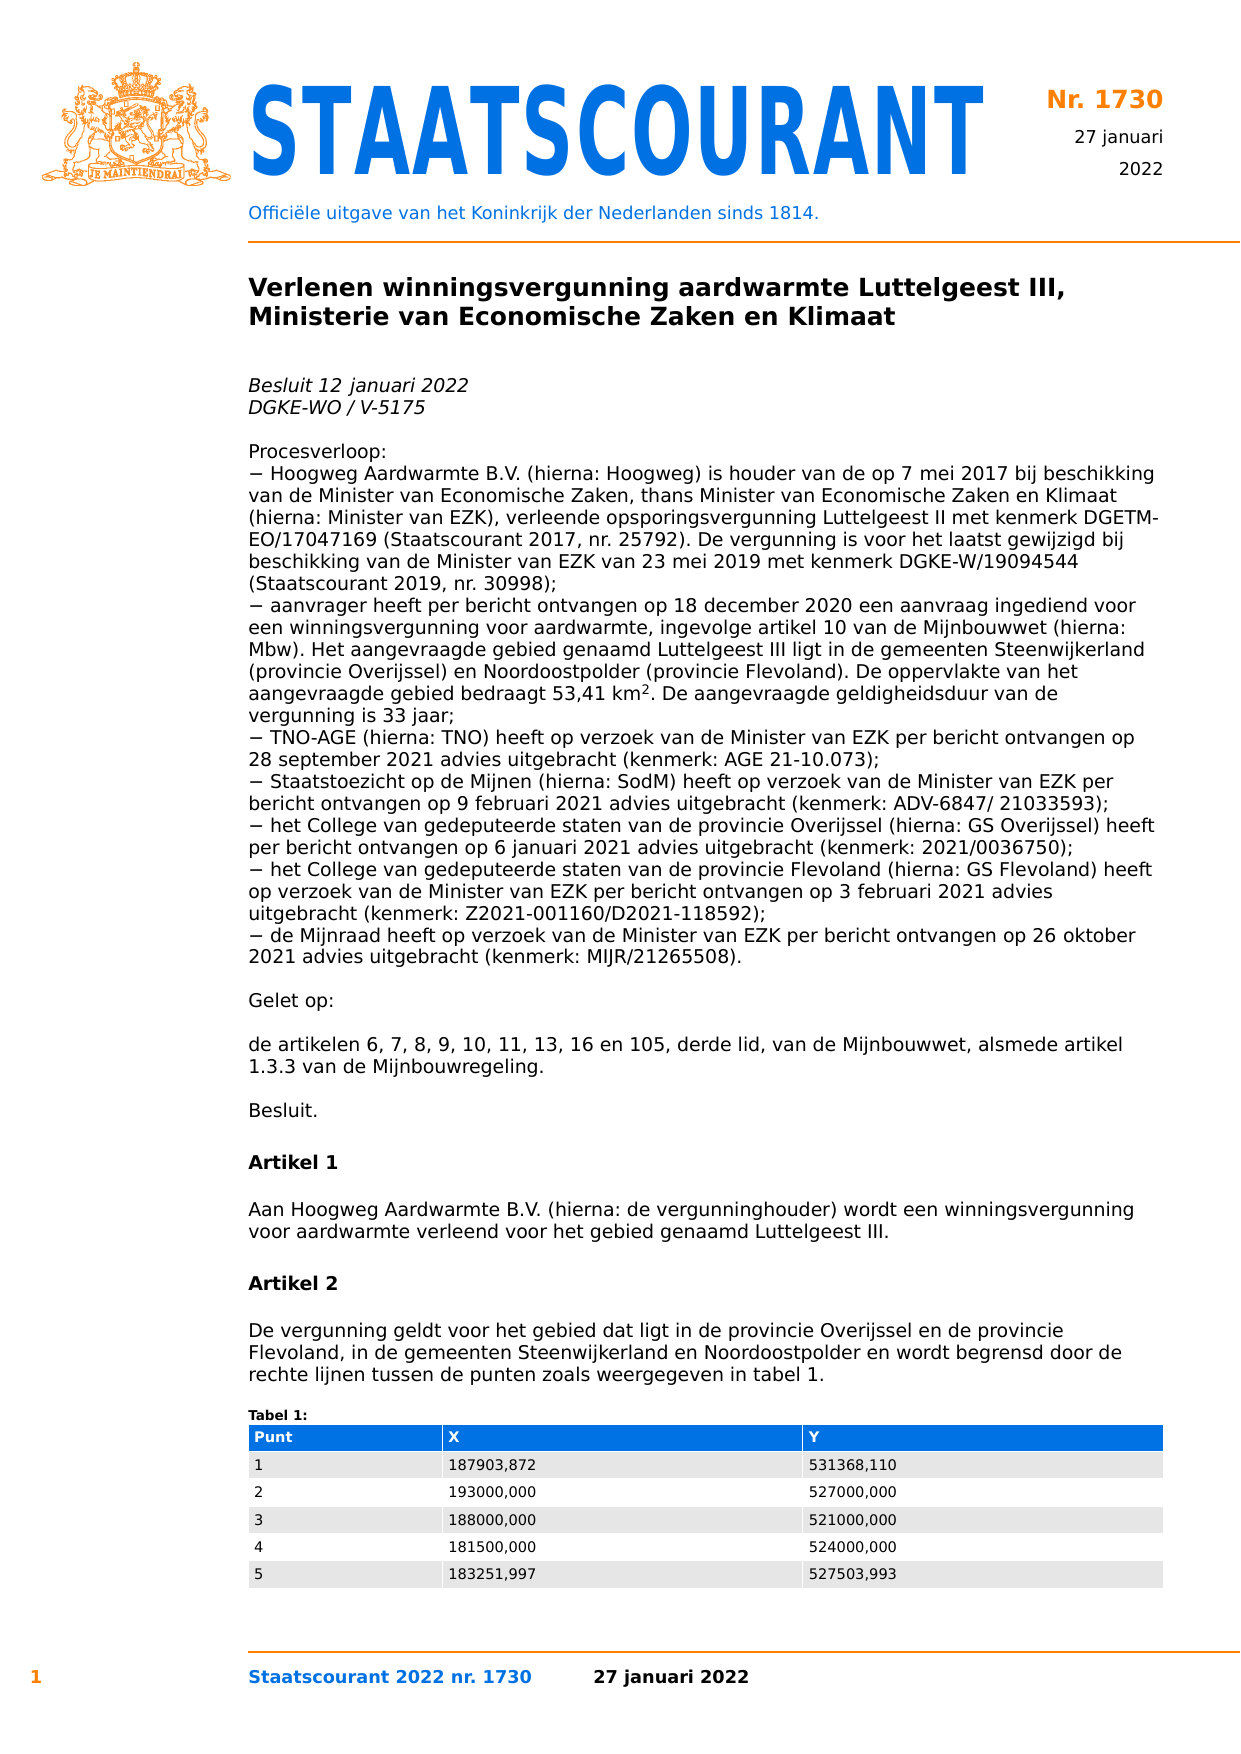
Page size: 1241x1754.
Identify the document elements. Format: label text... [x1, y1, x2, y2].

table_cell 27 januari [998, 121, 1240, 153]
text Gelet op: [248, 990, 1163, 1012]
text Besluit. [248, 1100, 1163, 1122]
table_cell 1 [249, 1452, 442, 1478]
text De vergunning geldt voor het gebied dat ligt in de provincie Overijssel en de provincie Flevoland, in de gemeenten Steenwijkerland en Noordoostpolder en wordt begrensd door de rechte lijnen tussen de punten zoals weergegeven in tabel 1. [248, 1320, 1163, 1386]
picture [41, 62, 231, 186]
table_cell Officiële uitgave van het Koninkrijk der Nederlanden sinds 1814. [248, 203, 1240, 241]
text − Staatstoezicht op de Mijnen (hierna: SodM) heeft op verzoek van de Minister van EZK per bericht ontvangen op 9 februari 2021 advies uitgebracht (kenmerk: ADV-6847/ 21033593); [248, 771, 1163, 814]
subtitle Artikel 1 [248, 1152, 1163, 1174]
text de artikelen 6, 7, 8, 9, 10, 11, 13, 16 en 105, derde lid, van de Mijnbouwwet, alsmede artikel 1.3.3 van de Mijnbouwregeling. [248, 1034, 1163, 1078]
subtitle Artikel 2 [248, 1273, 1163, 1295]
table_cell Punt [249, 1425, 442, 1451]
text − het College van gedeputeerde staten van de provincie Flevoland (hierna: GS Flevoland) heeft op verzoek van de Minister van EZK per bericht ontvangen op 3 februari 2021 advies uitgebracht (kenmerk: Z2021-001160/D2021-118592); [248, 858, 1163, 924]
table_header [25, 62, 248, 241]
table_cell 3 [249, 1507, 442, 1533]
text − aanvrager heeft per bericht ontvangen op 18 december 2020 een aanvraag ingediend voor een winningsvergunning voor aardwarmte, ingevolge artikel 10 van de Mijnbouwwet (hierna: Mbw). Het aangevraagde gebied genaamd Luttelgeest III ligt in de gemeenten Steenwijkerland (provincie Overijssel) en Noordoostpolder (provincie Flevoland). De oppervlakte van het aangevraagde gebied bedraagt 53,41 km2. De aangevraagde geldigheidsduur van de vergunning is 33 jaar; [248, 595, 1163, 727]
text − het College van gedeputeerde staten van de provincie Overijssel (hierna: GS Overijssel) heeft per bericht ontvangen op 6 januari 2021 advies uitgebracht (kenmerk: 2021/0036750); [248, 814, 1163, 858]
table_cell 2 [249, 1479, 442, 1506]
table_cell 181500,000 [443, 1534, 802, 1560]
text Procesverloop: [248, 441, 1163, 463]
table_cell 524000,000 [803, 1534, 1163, 1560]
text − de Mijnraad heeft op verzoek van de Minister van EZK per bericht ontvangen op 26 oktober 2021 advies uitgebracht (kenmerk: MIJR/21265508). [248, 924, 1163, 968]
table_header STAATSCOURANT [248, 62, 998, 203]
table_cell 531368,110 [803, 1452, 1163, 1478]
text − Hoogweg Aardwarmte B.V. (hierna: Hoogweg) is houder van de op 7 mei 2017 bij beschikking van de Minister van Economische Zaken, thans Minister van Economische Zaken en Klimaat (hierna: Minister van EZK), verleende opsporingsvergunning Luttelgeest II met kenmerk DGETM-EO/17047169 (Staatscourant 2017, nr. 25792). De vergunning is voor het laatst gewijzigd bij beschikking van de Minister van EZK van 23 mei 2019 met kenmerk DGKE-W/19094544 (Staatscourant 2019, nr. 30998); [248, 463, 1163, 595]
table_cell 527000,000 [803, 1479, 1163, 1506]
table_cell 527503,993 [803, 1561, 1163, 1588]
table_cell 5 [249, 1561, 442, 1588]
table_cell 187903,872 [443, 1452, 802, 1478]
table_cell X [443, 1425, 802, 1451]
table_cell Y [803, 1425, 1163, 1451]
table_cell 521000,000 [803, 1507, 1163, 1533]
table_cell 188000,000 [443, 1507, 802, 1533]
table_header Tabel 1: [248, 1408, 1163, 1423]
table_cell 2022 [998, 153, 1240, 203]
table_cell 193000,000 [443, 1479, 802, 1506]
text Aan Hoogweg Aardwarmte B.V. (hierna: de vergunninghouder) wordt een winningsvergunning voor aardwarmte verleend voor het gebied genaamd Luttelgeest III. [248, 1199, 1163, 1243]
subtitle Verlenen winningsvergunning aardwarmte Luttelgeest III, Ministerie van Economische Zaken en Klimaat [248, 273, 1163, 331]
table_header Nr. 1730 [998, 62, 1240, 121]
text DGKE-WO / V-5175 [248, 397, 1163, 419]
text Besluit 12 januari 2022 [248, 375, 1163, 397]
text − TNO-AGE (hierna: TNO) heeft op verzoek van de Minister van EZK per bericht ontvangen op 28 september 2021 advies uitgebracht (kenmerk: AGE 21-10.073); [248, 727, 1163, 771]
table_cell 183251,997 [443, 1561, 802, 1588]
table_cell 4 [249, 1534, 442, 1560]
